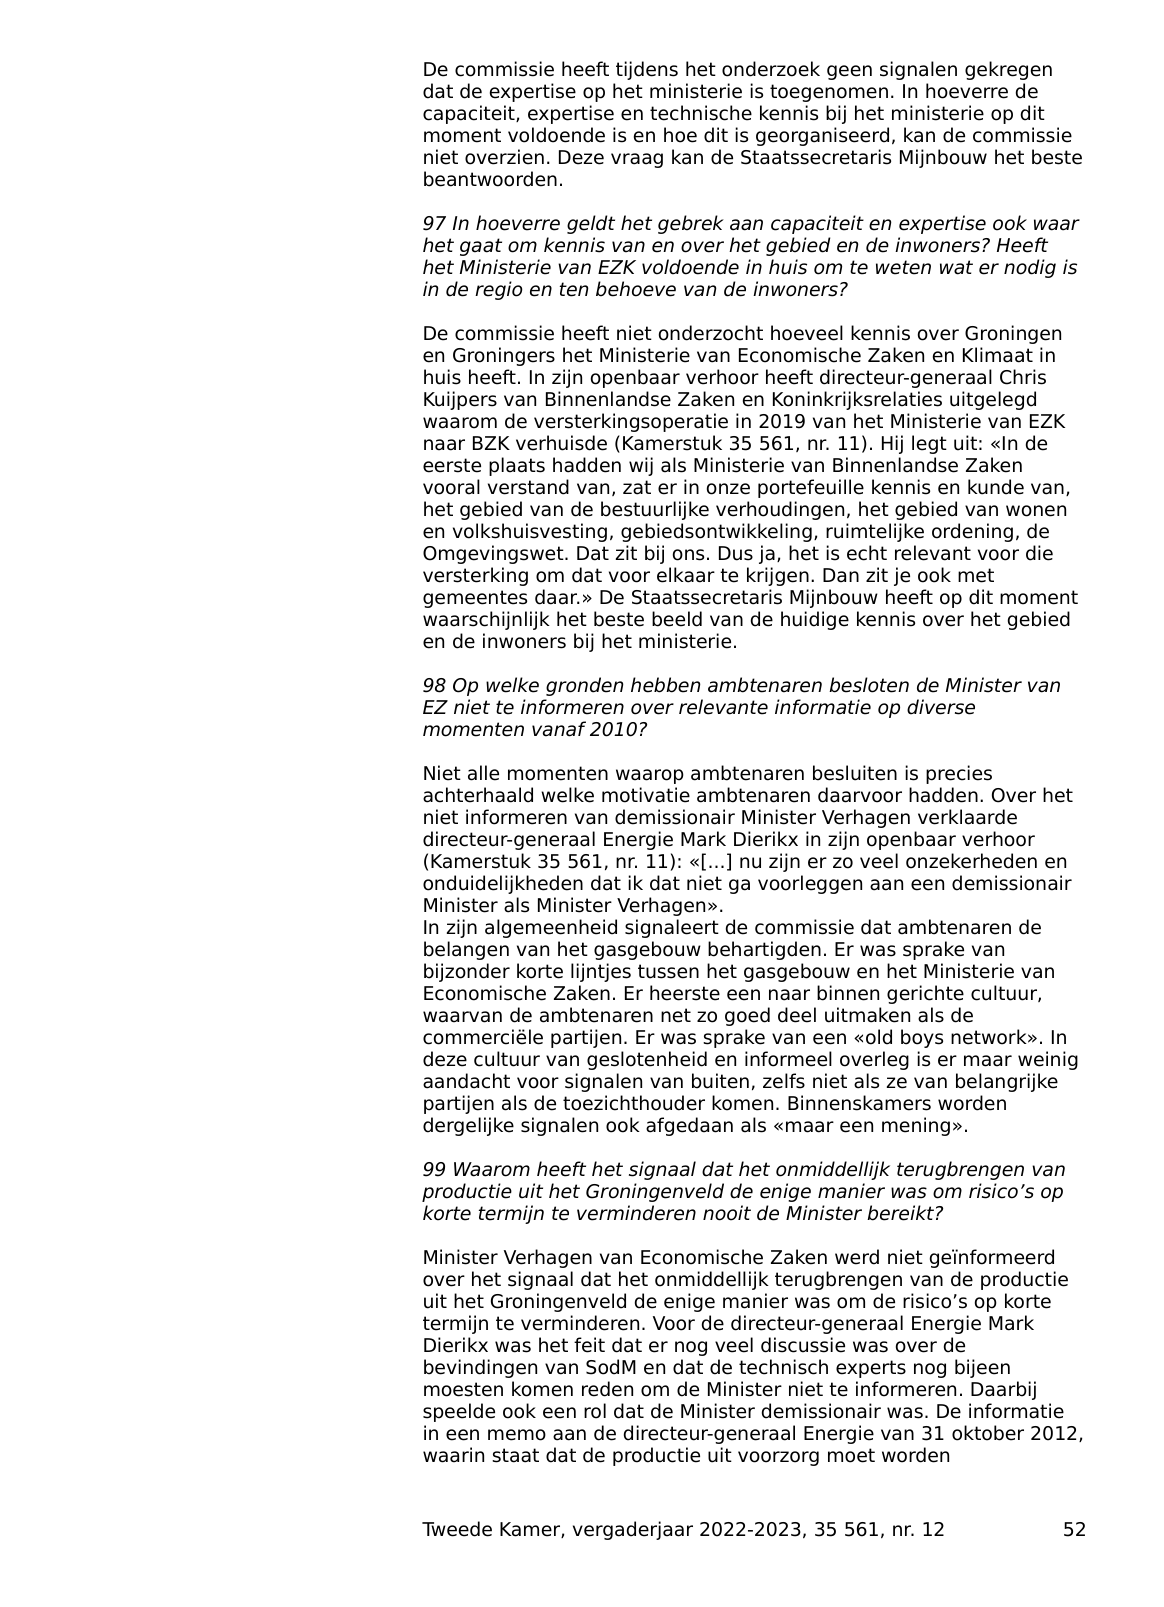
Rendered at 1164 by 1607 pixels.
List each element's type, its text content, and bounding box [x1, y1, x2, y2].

text In zijn algemeenheid signaleert de commissie dat ambtenaren de belangen van het gasgebouw behartigden. Er was sprake van bijzonder korte lijntjes tussen het gasgebouw en het Ministerie van Economische Zaken. Er heerste een naar binnen gerichte cultuur, waarvan de ambtenaren net zo goed deel uitmaken als de commerciële partijen. Er was sprake van een «old boys network». In deze cultuur van geslotenheid en informeel overleg is er maar weinig aandacht voor signalen van buiten, zelfs niet als ze van belangrijke partijen als de toezichthouder komen. Binnenskamers worden dergelijke signalen ook afgedaan als «maar een mening». [422, 917, 1087, 1137]
subtitle 97 In hoeverre geldt het gebrek aan capaciteit en expertise ook waar het gaat om kennis van en over het gebied en de inwoners? Heeft het Ministerie van EZK voldoende in huis om te weten wat er nodig is in de regio en ten behoeve van de inwoners? [422, 213, 1087, 301]
subtitle 99 Waarom heeft het signaal dat het onmiddellijk terugbrengen van productie uit het Groningenveld de enige manier was om risico’s op korte termijn te verminderen nooit de Minister bereikt? [422, 1159, 1087, 1225]
text Niet alle momenten waarop ambtenaren besluiten is precies achterhaald welke motivatie ambtenaren daarvoor hadden. Over het niet informeren van demissionair Minister Verhagen verklaarde directeur-generaal Energie Mark Dierikx in zijn openbaar verhoor (Kamerstuk 35 561, nr. 11): «[...] nu zijn er zo veel onzekerheden en onduidelijkheden dat ik dat niet ga voorleggen aan een demissionair Minister als Minister Verhagen». [422, 763, 1087, 917]
text Minister Verhagen van Economische Zaken werd niet geïnformeerd over het signaal dat het onmiddellijk terugbrengen van de productie uit het Groningenveld de enige manier was om de risico’s op korte termijn te verminderen. Voor de directeur-generaal Energie Mark Dierikx was het feit dat er nog veel discussie was over de bevindingen van SodM en dat de technisch experts nog bijeen moesten komen reden om de Minister niet te informeren. Daarbij speelde ook een rol dat de Minister demissionair was. De informatie in een memo aan de directeur-generaal Energie van 31 oktober 2012, waarin staat dat de productie uit voorzorg moet worden [422, 1247, 1087, 1467]
subtitle 98 Op welke gronden hebben ambtenaren besloten de Minister van EZ niet te informeren over relevante informatie op diverse momenten vanaf 2010? [422, 675, 1087, 741]
text De commissie heeft tijdens het onderzoek geen signalen gekregen dat de expertise op het ministerie is toegenomen. In hoeverre de capaciteit, expertise en technische kennis bij het ministerie op dit moment voldoende is en hoe dit is georganiseerd, kan de commissie niet overzien. Deze vraag kan de Staatssecretaris Mijnbouw het beste beantwoorden. [422, 59, 1087, 191]
text De commissie heeft niet onderzocht hoeveel kennis over Groningen en Groningers het Ministerie van Economische Zaken en Klimaat in huis heeft. In zijn openbaar verhoor heeft directeur-generaal Chris Kuijpers van Binnenlandse Zaken en Koninkrijksrelaties uitgelegd waarom de versterkingsoperatie in 2019 van het Ministerie van EZK naar BZK verhuisde (Kamerstuk 35 561, nr. 11). Hij legt uit: «In de eerste plaats hadden wij als Ministerie van Binnenlandse Zaken vooral verstand van, zat er in onze portefeuille kennis en kunde van, het gebied van de bestuurlijke verhoudingen, het gebied van wonen en volkshuisvesting, gebiedsontwikkeling, ruimtelijke ordening, de Omgevingswet. Dat zit bij ons. Dus ja, het is echt relevant voor die versterking om dat voor elkaar te krijgen. Dan zit je ook met gemeentes daar.» De Staatssecretaris Mijnbouw heeft op dit moment waarschijnlijk het beste beeld van de huidige kennis over het gebied en de inwoners bij het ministerie. [422, 323, 1087, 653]
